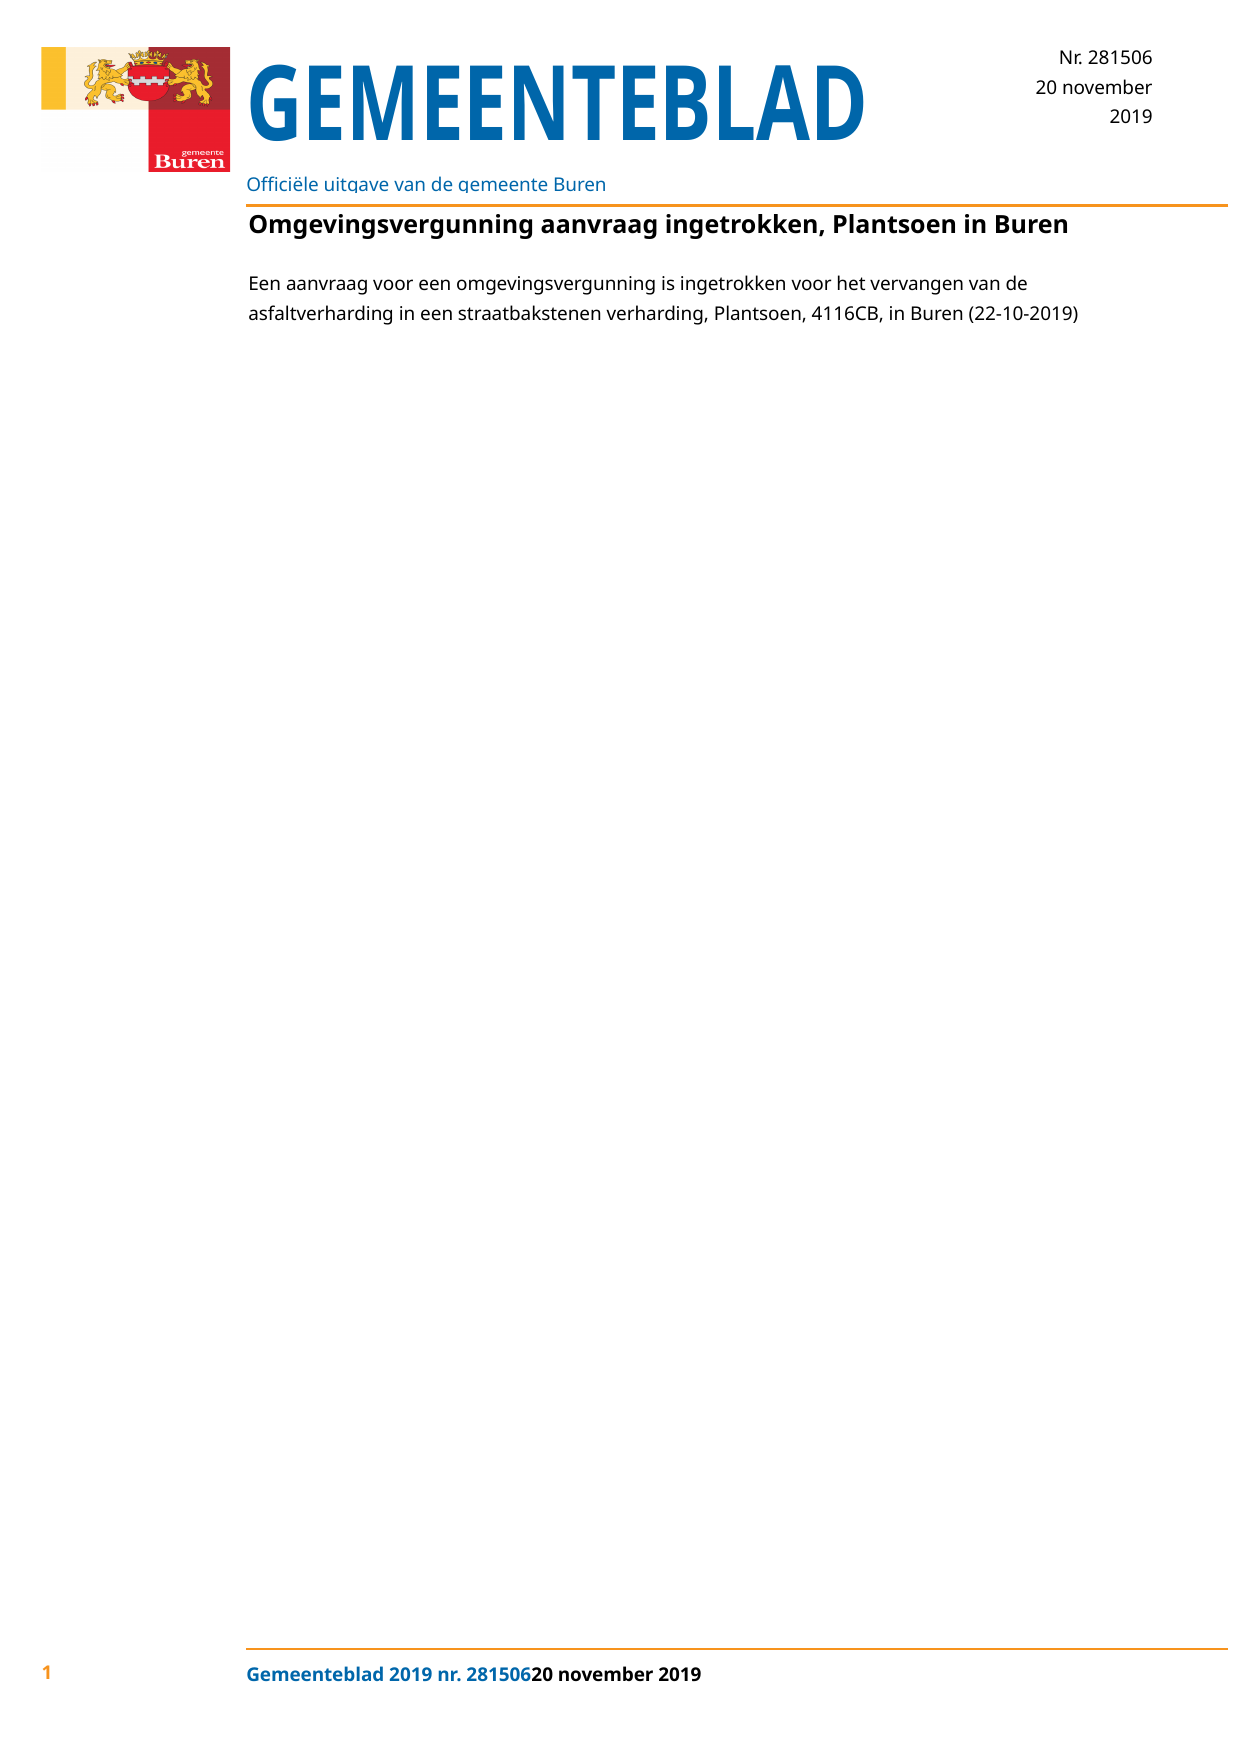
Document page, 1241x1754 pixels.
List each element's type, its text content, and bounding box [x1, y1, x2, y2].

picture [41, 47, 231, 172]
text Een aanvraag voor een omgevingsvergunning is ingetrokken voor het vervangen van de asfaltverharding in een straatbakstenen verharding, Plantsoen, 4116CB, in Buren (22-10-2019) [248, 270, 1152, 326]
text Omgevingsvergunning aanvraag ingetrokken, Plantsoen in Buren [248, 207, 1152, 241]
